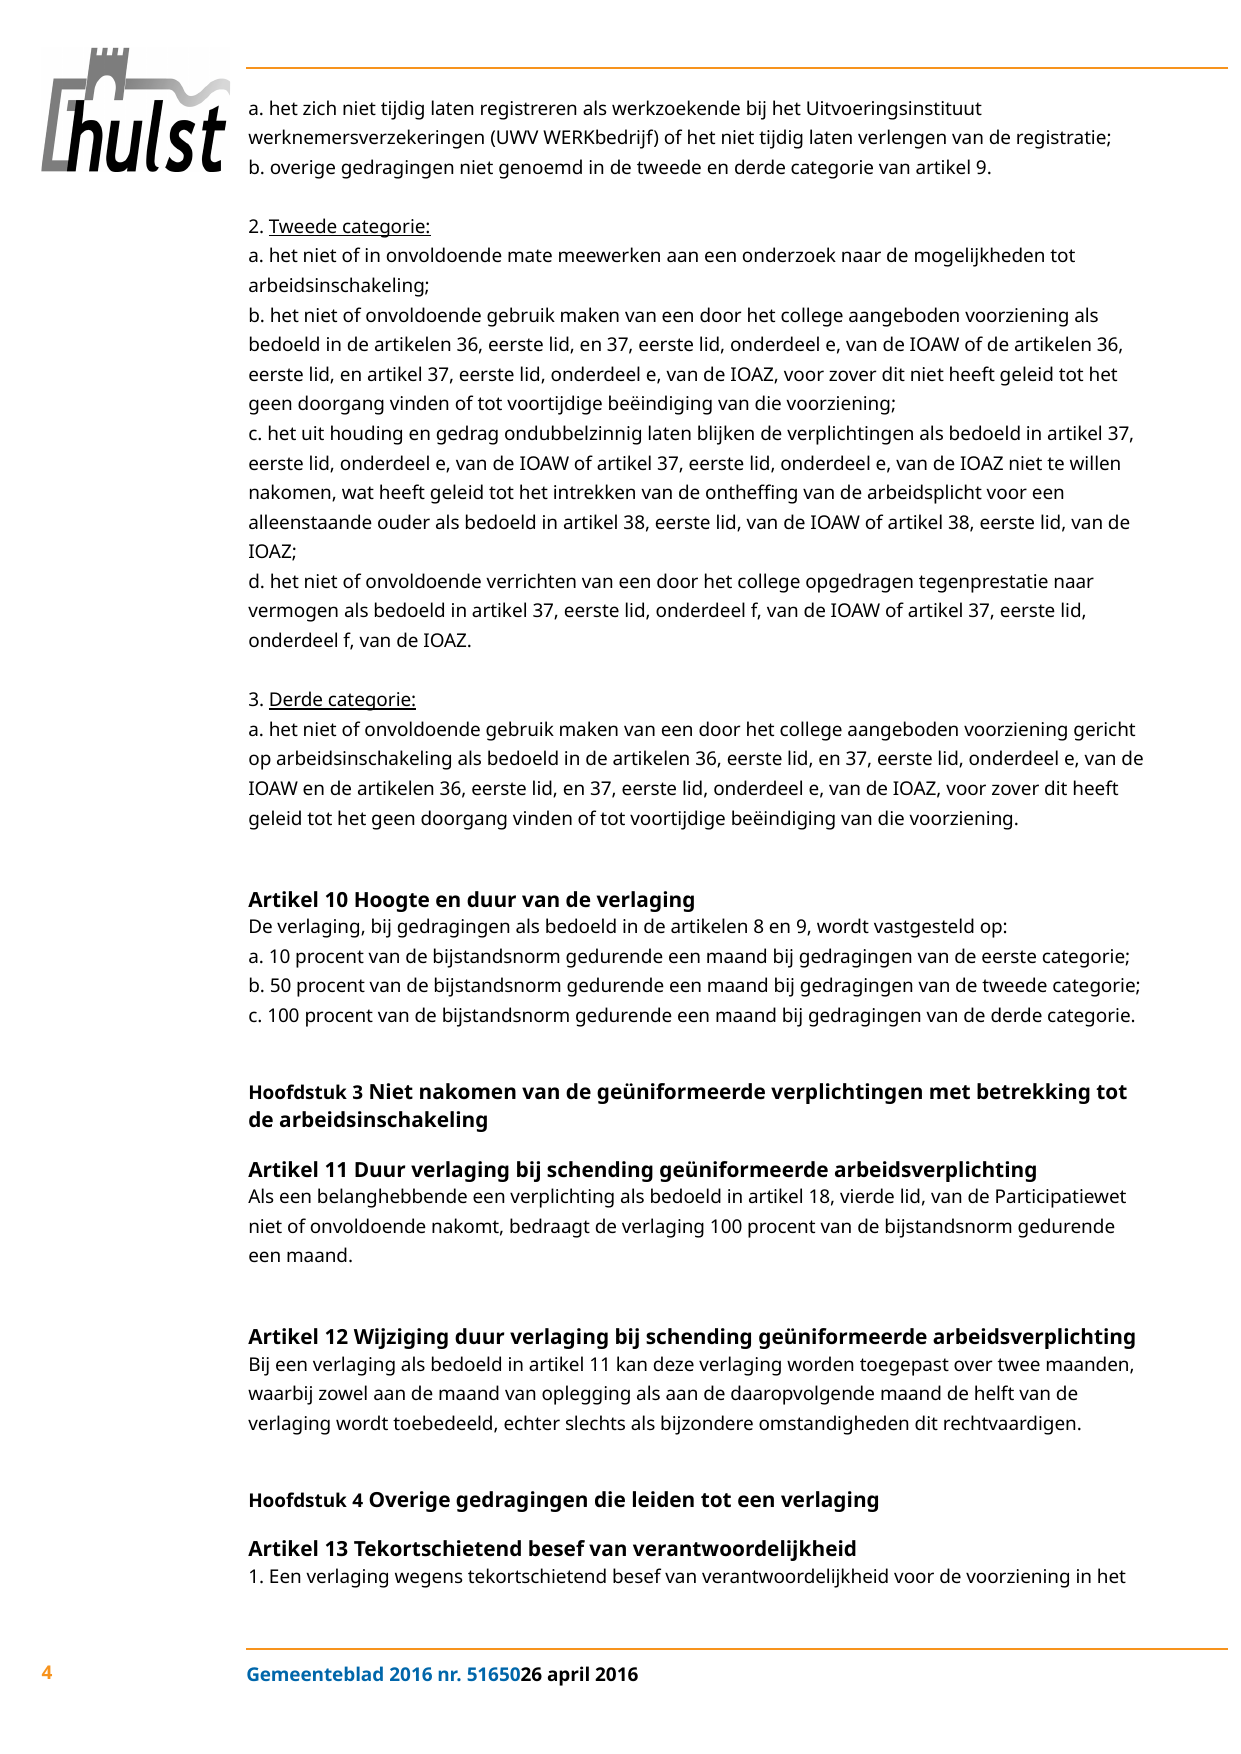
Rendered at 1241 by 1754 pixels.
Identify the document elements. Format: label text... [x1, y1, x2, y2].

text Hoofdstuk 4 Overige gedragingen die leiden tot een verlaging [248, 1485, 1152, 1514]
text Bij een verlaging als bedoeld in artikel 11 kan deze verlaging worden toegepast over twee maanden, waarbij zowel aan de maand van oplegging als aan de daaropvolgende maand de helft van de verlaging wordt toebedeeld, echter slechts als bijzondere omstandigheden dit rechtvaardigen. [248, 1351, 1152, 1436]
picture [41, 47, 231, 172]
text c. het uit houding en gedrag ondubbelzinnig laten blijken de verplichtingen als bedoeld in artikel 37, eerste lid, onderdeel e, van de IOAW of artikel 37, eerste lid, onderdeel e, van de IOAZ niet te willen nakomen, wat heeft geleid tot het intrekken van de ontheffing van de arbeidsplicht voor een alleenstaande ouder als bedoeld in artikel 38, eerste lid, van de IOAW of artikel 38, eerste lid, van de IOAZ; [248, 420, 1152, 564]
text c. 100 procent van de bijstandsnorm gedurende een maand bij gedragingen van de derde categorie. [248, 1002, 1152, 1028]
text 3. Derde categorie: [248, 686, 1152, 712]
text 1. Een verlaging wegens tekortschietend besef van verantwoordelijkheid voor de voorziening in het [248, 1563, 1152, 1589]
text a. het niet of in onvoldoende mate meewerken aan een onderzoek naar de mogelijkheden tot arbeidsinschakeling; [248, 243, 1152, 298]
text De verlaging, bij gedragingen als bedoeld in de artikelen 8 en 9, wordt vastgesteld op: [248, 913, 1152, 939]
text a. het niet of onvoldoende gebruik maken van een door het college aangeboden voorziening gericht op arbeidsinschakeling als bedoeld in de artikelen 36, eerste lid, en 37, eerste lid, onderdeel e, van de IOAW en de artikelen 36, eerste lid, en 37, eerste lid, onderdeel e, van de IOAZ, voor zover dit heeft geleid tot het geen doorgang vinden of tot voortijdige beëindiging van die voorziening. [248, 716, 1152, 831]
text Artikel 10 Hoogte en duur van de verlaging [248, 885, 1152, 913]
text b. overige gedragingen niet genoemd in de tweede en derde categorie van artikel 9. [248, 154, 1152, 180]
text Artikel 12 Wijziging duur verlaging bij schending geüniformeerde arbeidsverplichting [248, 1322, 1152, 1351]
text a. 10 procent van de bijstandsnorm gedurende een maand bij gedragingen van de eerste categorie; [248, 943, 1152, 968]
text a. het zich niet tijdig laten registreren als werkzoekende bij het Uitvoeringsinstituut werknemersverzekeringen (UWV WERKbedrijf) of het niet tijdig laten verlengen van de registratie; [248, 95, 1152, 150]
text b. 50 procent van de bijstandsnorm gedurende een maand bij gedragingen van de tweede categorie; [248, 972, 1152, 998]
text Als een belanghebbende een verplichting als bedoeld in artikel 18, vierde lid, van de Participatiewet niet of onvoldoende nakomt, bedraagt de verlaging 100 procent van de bijstandsnorm gedurende een maand. [248, 1183, 1152, 1268]
text Artikel 11 Duur verlaging bij schending geüniformeerde arbeidsverplichting [248, 1155, 1152, 1183]
text Hoofdstuk 3 Niet nakomen van de geüniformeerde verplichtingen met betrekking tot de arbeidsinschakeling [248, 1077, 1152, 1134]
text b. het niet of onvoldoende gebruik maken van een door het college aangeboden voorziening als bedoeld in de artikelen 36, eerste lid, en 37, eerste lid, onderdeel e, van de IOAW of de artikelen 36, eerste lid, en artikel 37, eerste lid, onderdeel e, van de IOAZ, voor zover dit niet heeft geleid tot het geen doorgang vinden of tot voortijdige beëindiging van die voorziening; [248, 302, 1152, 416]
text Artikel 13 Tekortschietend besef van verantwoordelijkheid [248, 1534, 1152, 1563]
text 2. Tweede categorie: [248, 213, 1152, 239]
text d. het niet of onvoldoende verrichten van een door het college opgedragen tegenprestatie naar vermogen als bedoeld in artikel 37, eerste lid, onderdeel f, van de IOAW of artikel 37, eerste lid, onderdeel f, van de IOAZ. [248, 568, 1152, 653]
